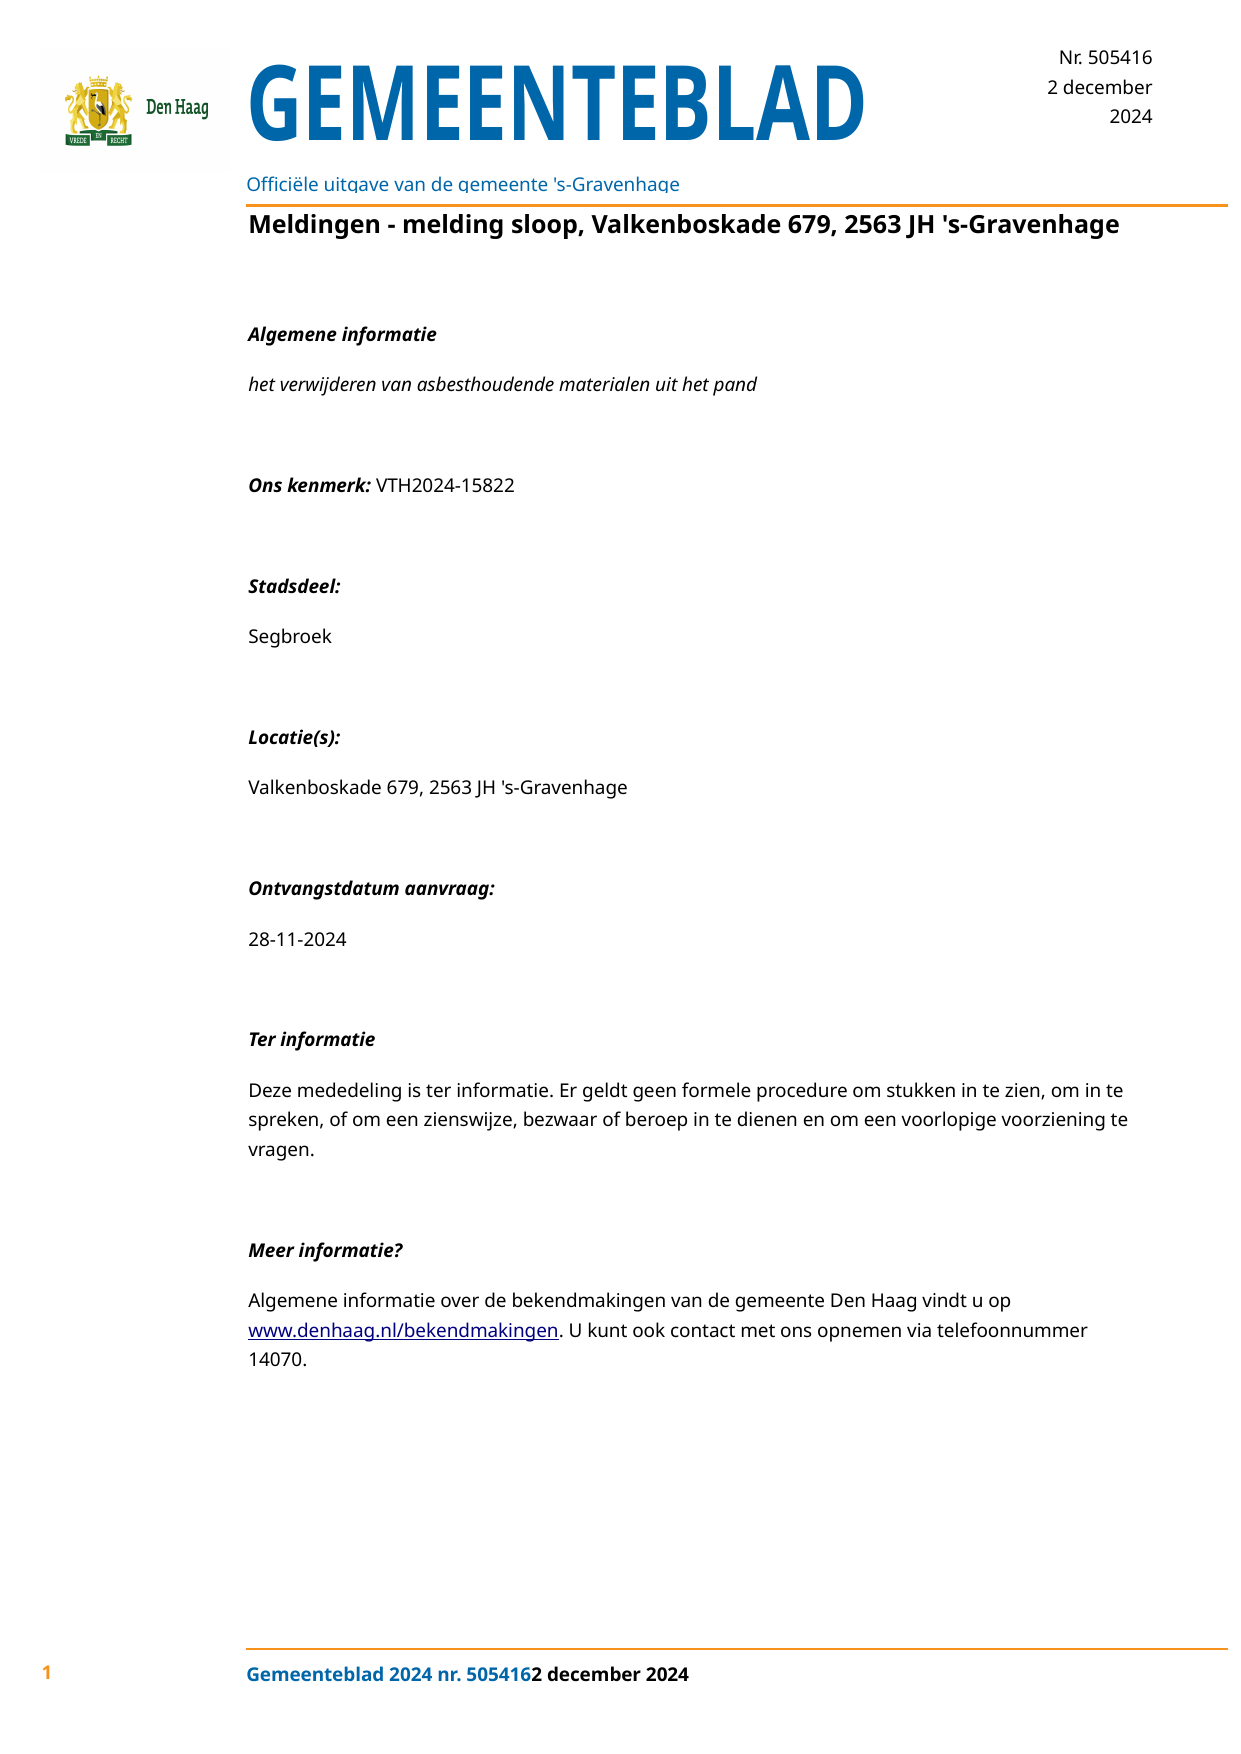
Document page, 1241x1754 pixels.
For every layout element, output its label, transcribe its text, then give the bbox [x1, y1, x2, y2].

text Valkenboskade 679, 2563 JH 's-Gravenhage [248, 774, 1152, 800]
text Meer informatie? [248, 1237, 1152, 1263]
text Stadsdeel: [248, 573, 1152, 598]
text Segbroek [248, 623, 1152, 649]
text Algemene informatie over de bekendmakingen van de gemeente Den Haag vindt u op www.denhaag.nl/bekendmakingen. U kunt ook contact met ons opnemen via telefoonnummer 14070. [248, 1287, 1152, 1372]
picture [41, 47, 231, 172]
text Meldingen - melding sloop, Valkenboskade 679, 2563 JH 's-Gravenhage [248, 207, 1152, 241]
text 28-11-2024 [248, 926, 1152, 951]
text Ons kenmerk: VTH2024-15822 [248, 472, 1152, 498]
text Locatie(s): [248, 724, 1152, 750]
text Deze mededeling is ter informatie. Er geldt geen formele procedure om stukken in te zien, om in te spreken, of om een zienswijze, bezwaar of beroep in te dienen en om een voorlopige voorziening te vragen. [248, 1077, 1152, 1162]
text Ontvangstdatum aanvraag: [248, 875, 1152, 901]
text het verwijderen van asbesthoudende materialen uit het pand [248, 371, 1152, 397]
text Ter informatie [248, 1027, 1152, 1052]
text Algemene informatie [248, 321, 1152, 346]
